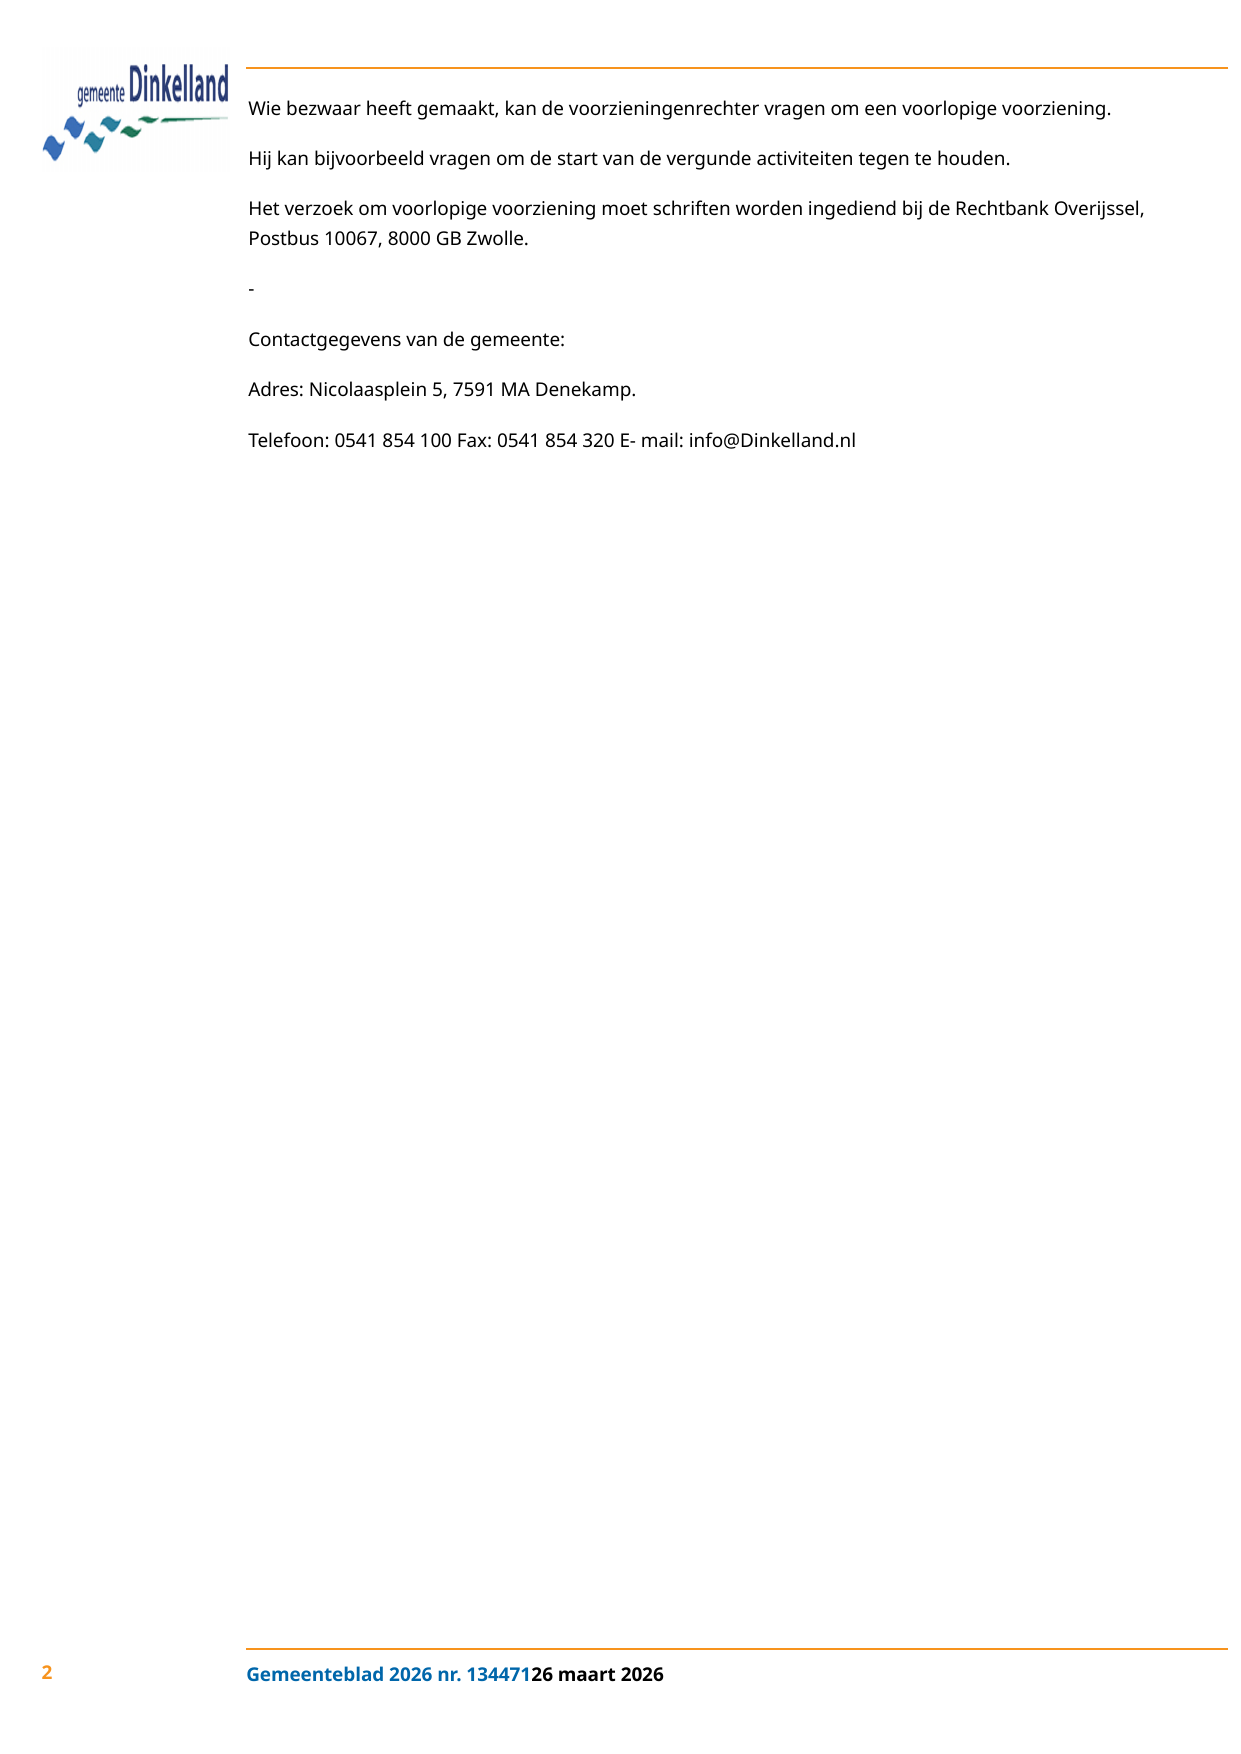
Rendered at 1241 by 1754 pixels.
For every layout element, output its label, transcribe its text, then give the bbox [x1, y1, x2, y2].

text Het verzoek om voorlopige voorziening moet schriften worden ingediend bij de Rechtbank Overijssel, Postbus 10067, 8000 GB Zwolle. [248, 196, 1152, 251]
text Adres: Nicolaasplein 5, 7591 MA Denekamp. [248, 376, 1152, 402]
text Contactgegevens van de gemeente: [248, 326, 1152, 352]
text Telefoon: 0541 854 100 Fax: 0541 854 320 E- mail: info@Dinkelland.nl [248, 427, 1152, 453]
picture [41, 47, 231, 172]
text Hij kan bijvoorbeeld vragen om de start van de vergunde activiteiten tegen te houden. [248, 145, 1152, 171]
text Wie bezwaar heeft gemaakt, kan de voorzieningenrechter vragen om een voorlopige voorziening. [248, 95, 1152, 121]
text - [248, 276, 1152, 301]
